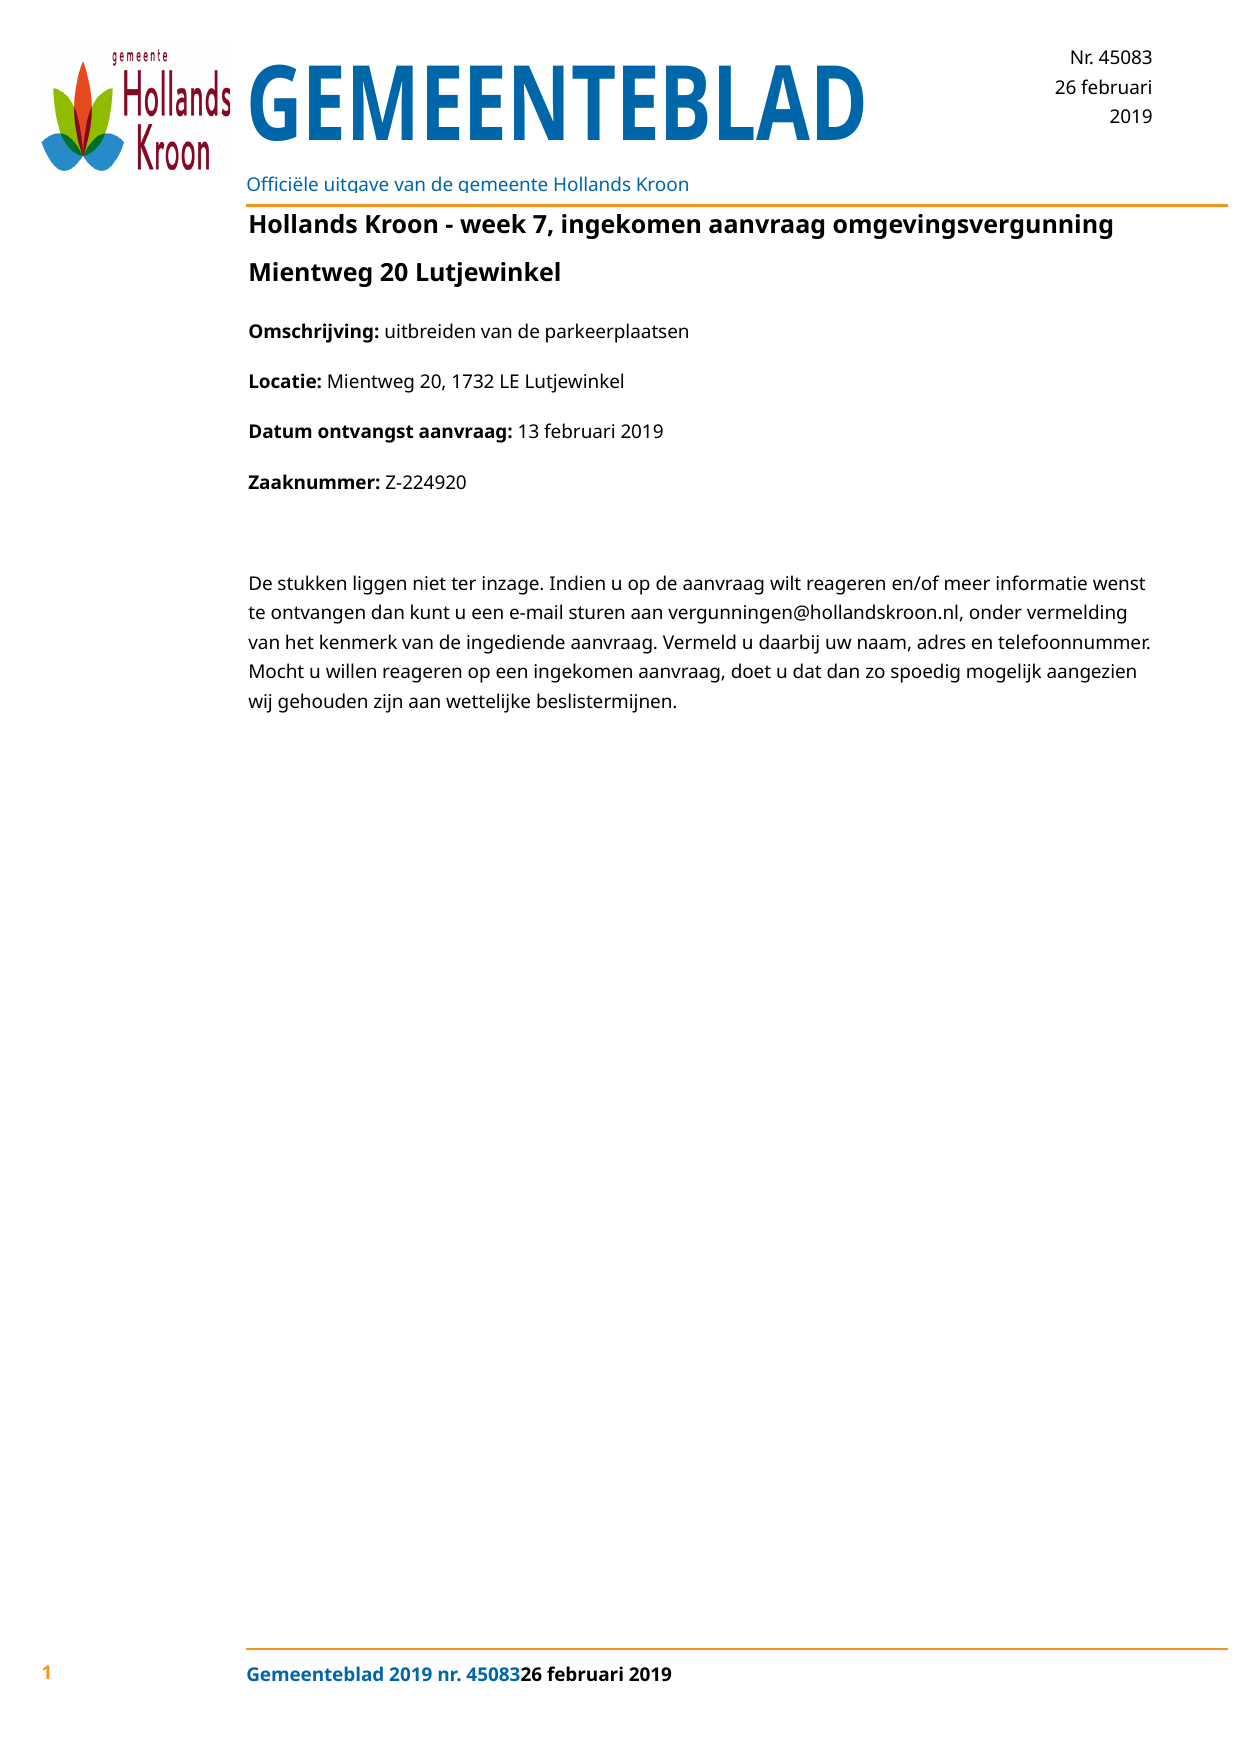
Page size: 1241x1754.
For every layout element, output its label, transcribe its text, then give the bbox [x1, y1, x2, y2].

text Hollands Kroon - week 7, ingekomen aanvraag omgevingsvergunning Mientweg 20 Lutjewinkel [248, 207, 1152, 288]
text Datum ontvangst aanvraag: 13 februari 2019 [248, 419, 1152, 444]
picture [41, 47, 231, 172]
text Zaaknummer: Z-224920 [248, 469, 1152, 495]
text Omschrijving: uitbreiden van de parkeerplaatsen [248, 318, 1152, 344]
text De stukken liggen niet ter inzage. Indien u op de aanvraag wilt reageren en/of meer informatie wenst te ontvangen dan kunt u een e-mail sturen aan vergunningen@hollandskroon.nl, onder vermelding van het kenmerk van de ingediende aanvraag. Vermeld u daarbij uw naam, adres en telefoonnummer. Mocht u willen reageren op een ingekomen aanvraag, doet u dat dan zo spoedig mogelijk aangezien wij gehouden zijn aan wettelijke beslistermijnen. [248, 570, 1152, 714]
text Locatie: Mientweg 20, 1732 LE Lutjewinkel [248, 368, 1152, 394]
